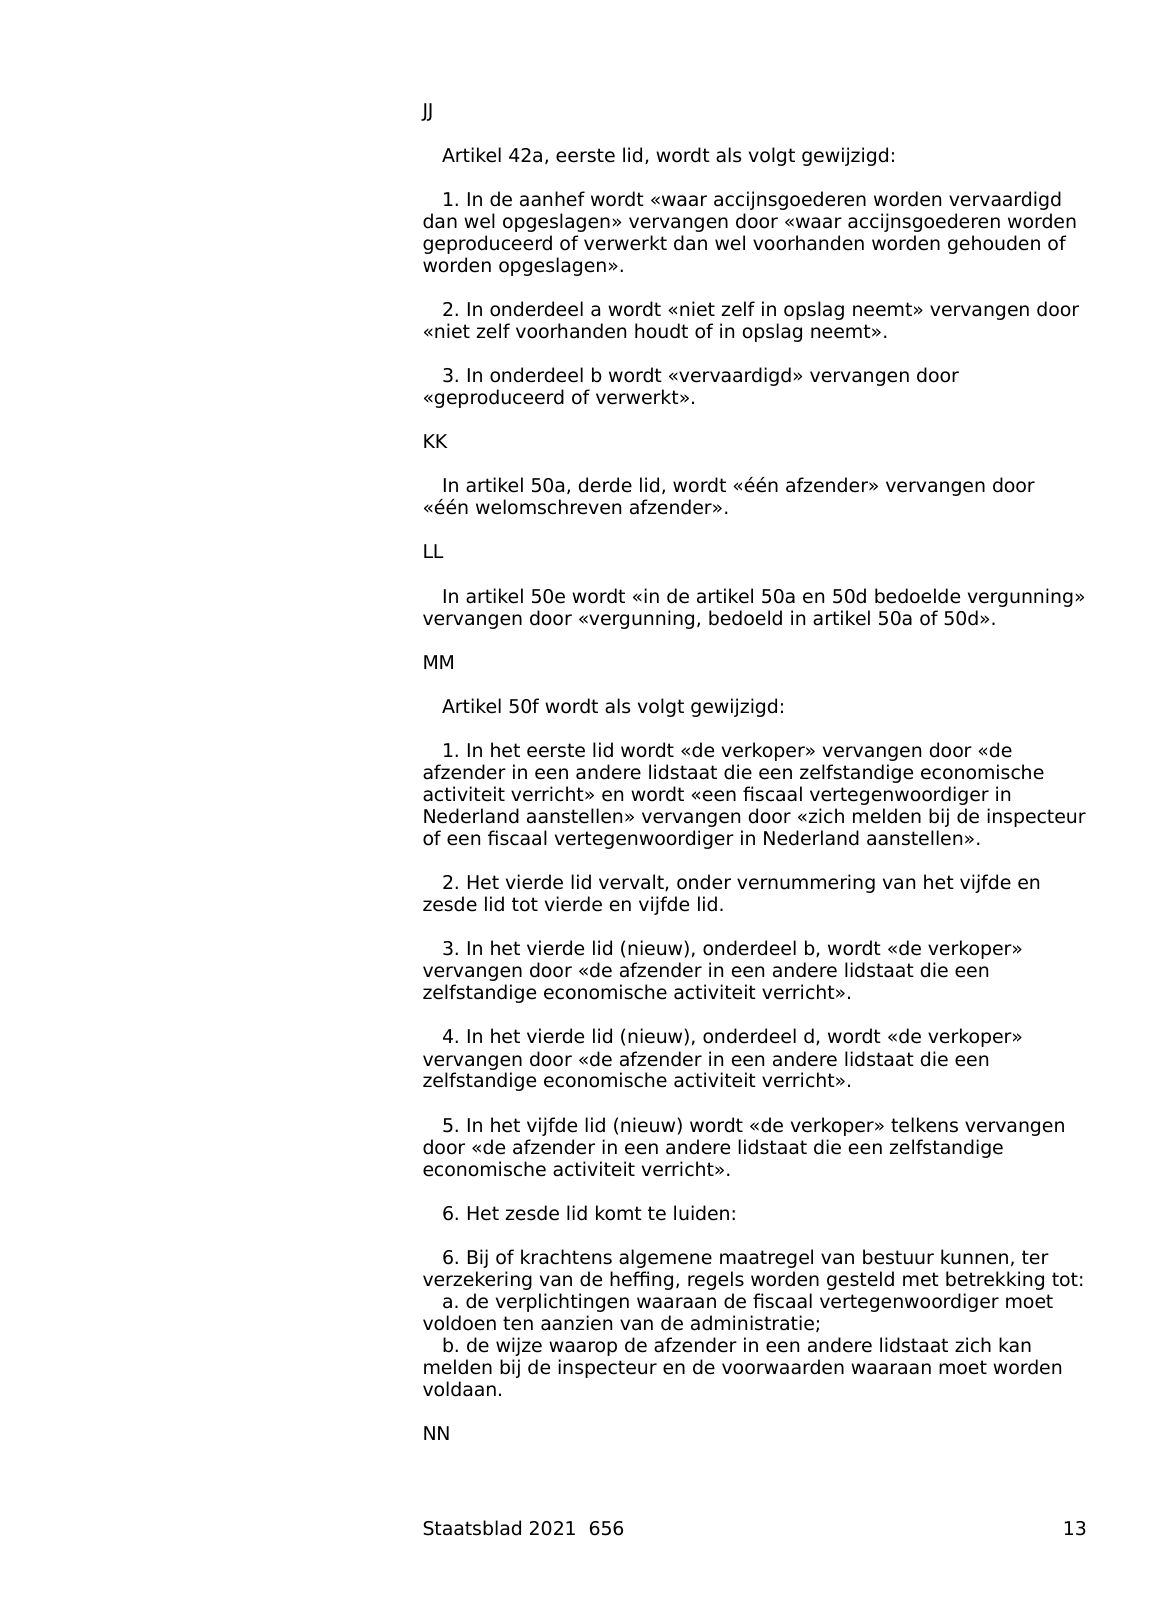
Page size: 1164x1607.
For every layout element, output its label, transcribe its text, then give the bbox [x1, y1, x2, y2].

text 2. In onderdeel a wordt «niet zelf in opslag neemt» vervangen door «niet zelf voorhanden houdt of in opslag neemt». [422, 299, 1087, 343]
text 4. In het vierde lid (nieuw), onderdeel d, wordt «de verkoper» vervangen door «de afzender in een andere lidstaat die een zelfstandige economische activiteit verricht». [422, 1026, 1087, 1092]
text In artikel 50e wordt «in de artikel 50a en 50d bedoelde vergunning» vervangen door «vergunning, bedoeld in artikel 50a of 50d». [422, 586, 1087, 629]
text 1. In de aanhef wordt «waar accijnsgoederen worden vervaardigd dan wel opgeslagen» vervangen door «waar accijnsgoederen worden geproduceerd of verwerkt dan wel voorhanden worden gehouden of worden opgeslagen». [422, 189, 1087, 277]
text 6. Het zesde lid komt te luiden: [422, 1203, 1087, 1225]
text 3. In het vierde lid (nieuw), onderdeel b, wordt «de verkoper» vervangen door «de afzender in een andere lidstaat die een zelfstandige economische activiteit verricht». [422, 938, 1087, 1004]
text 3. In onderdeel b wordt «vervaardigd» vervangen door «geproduceerd of verwerkt». [422, 365, 1087, 409]
text KK [422, 431, 1087, 453]
text 6. Bij of krachtens algemene maatregel van bestuur kunnen, ter verzekering van de heffing, regels worden gesteld met betrekking tot: [422, 1247, 1087, 1291]
text b. de wijze waarop de afzender in een andere lidstaat zich kan melden bij de inspecteur en de voorwaarden waaraan moet worden voldaan. [422, 1335, 1087, 1401]
text JJ [422, 100, 1087, 122]
text In artikel 50a, derde lid, wordt «één afzender» vervangen door «één welomschreven afzender». [422, 475, 1087, 519]
text a. de verplichtingen waaraan de fiscaal vertegenwoordiger moet voldoen ten aanzien van de administratie; [422, 1291, 1087, 1335]
text 5. In het vijfde lid (nieuw) wordt «de verkoper» telkens vervangen door «de afzender in een andere lidstaat die een zelfstandige economische activiteit verricht». [422, 1114, 1087, 1181]
text 2. Het vierde lid vervalt, onder vernummering van het vijfde en zesde lid tot vierde en vijfde lid. [422, 872, 1087, 916]
text Artikel 50f wordt als volgt gewijzigd: [422, 696, 1087, 718]
text Artikel 42a, eerste lid, wordt als volgt gewijzigd: [422, 144, 1087, 167]
text LL [422, 541, 1087, 563]
text MM [422, 652, 1087, 674]
text 1. In het eerste lid wordt «de verkoper» vervangen door «de afzender in een andere lidstaat die een zelfstandige economische activiteit verricht» en wordt «een fiscaal vertegenwoordiger in Nederland aanstellen» vervangen door «zich melden bij de inspecteur of een fiscaal vertegenwoordiger in Nederland aanstellen». [422, 740, 1087, 850]
text NN [422, 1423, 1087, 1445]
